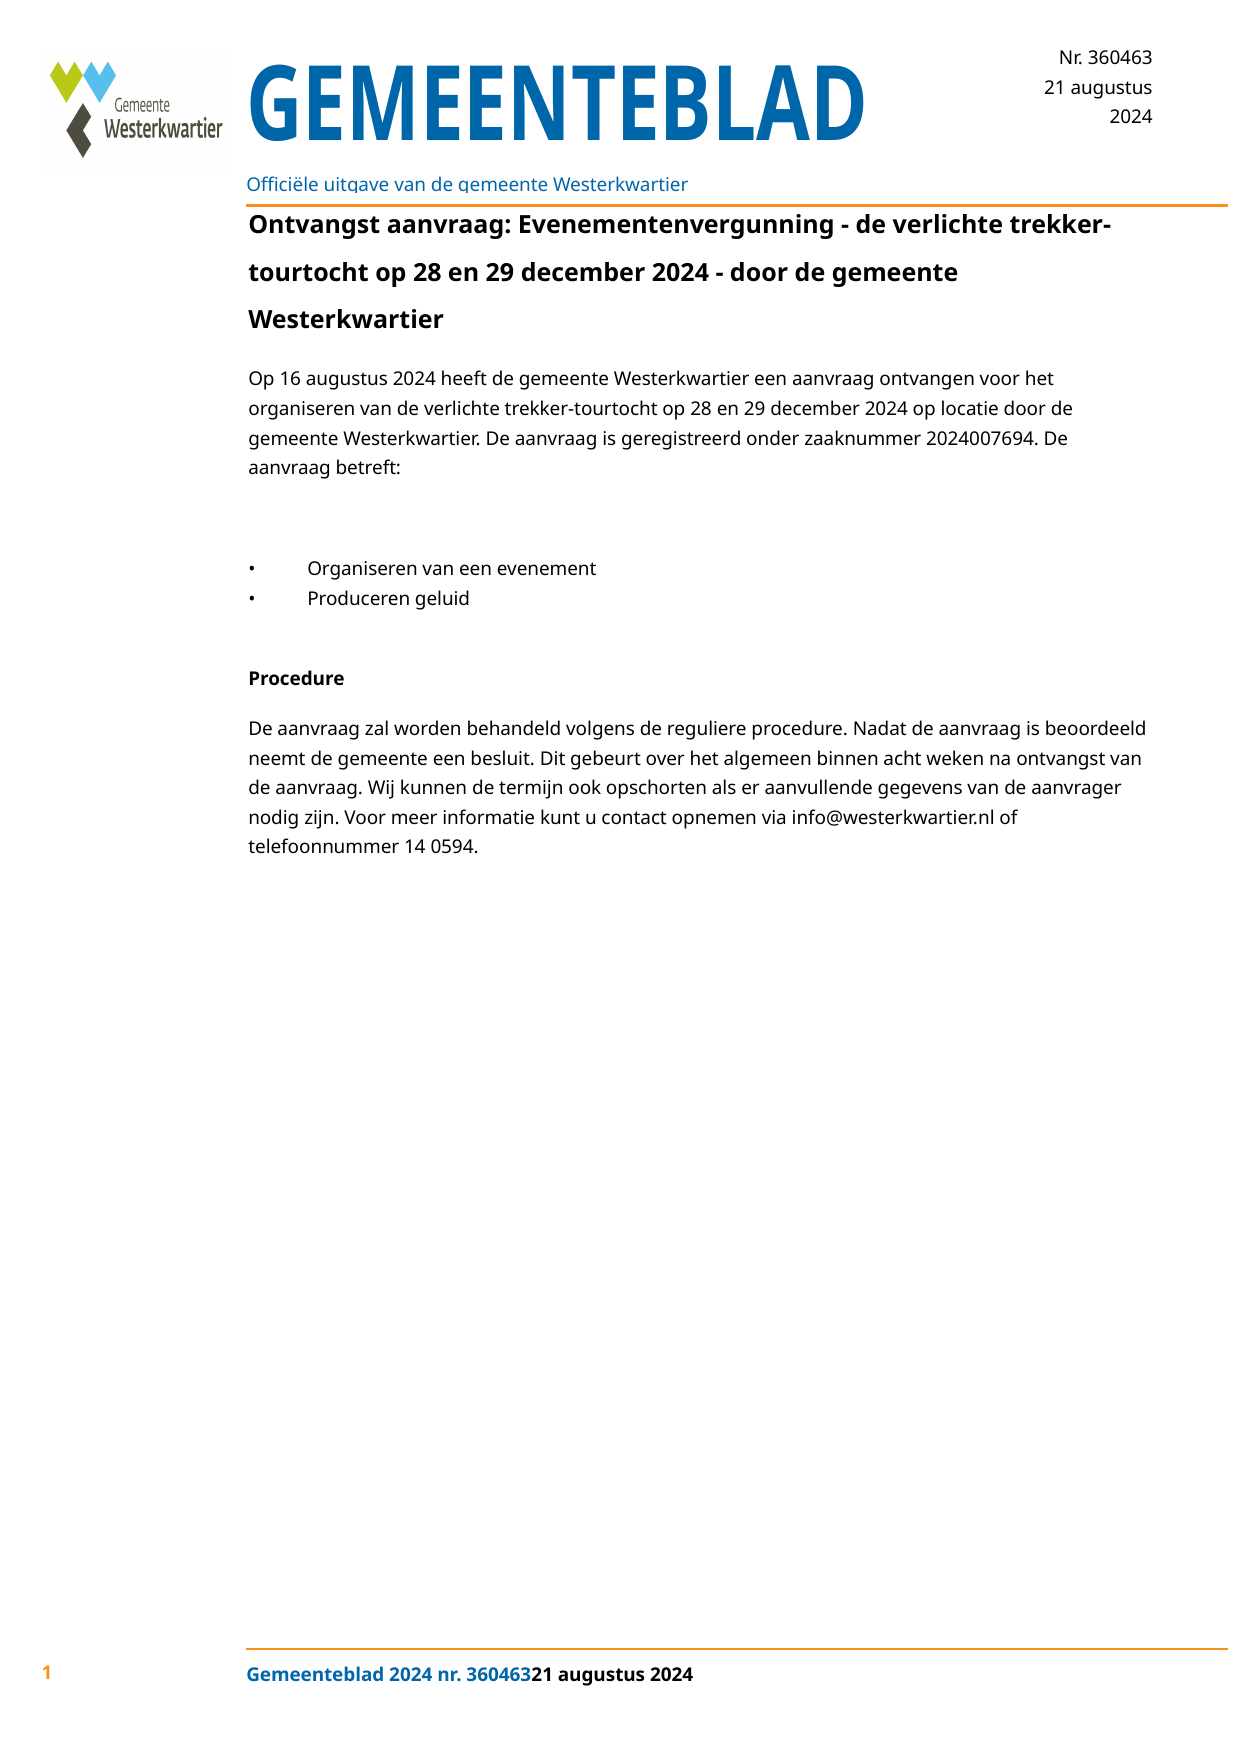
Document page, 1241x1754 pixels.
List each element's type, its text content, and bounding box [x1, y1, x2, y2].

picture [41, 47, 231, 172]
list Organiseren van een evenement [248, 555, 1152, 581]
list Produceren geluid [248, 585, 1152, 610]
text Ontvangst aanvraag: Evenementenvergunning - de verlichte trekker-tourtocht op 28 en 29 december 2024 - door de gemeente Westerkwartier [248, 207, 1152, 336]
text De aanvraag zal worden behandeld volgens de reguliere procedure. Nadat de aanvraag is beoordeeld neemt de gemeente een besluit. Dit gebeurt over het algemeen binnen acht weken na ontvangst van de aanvraag. Wij kunnen de termijn ook opschorten als er aanvullende gegevens van de aanvrager nodig zijn. Voor meer informatie kunt u contact opnemen via info@westerkwartier.nl of telefoonnummer 14 0594. [248, 715, 1152, 859]
text Procedure [248, 665, 1152, 690]
text Op 16 augustus 2024 heeft de gemeente Westerkwartier een aanvraag ontvangen voor het organiseren van de verlichte trekker-tourtocht op 28 en 29 december 2024 op locatie door de gemeente Westerkwartier. De aanvraag is geregistreerd onder zaaknummer 2024007694. De aanvraag betreft: [248, 366, 1152, 480]
